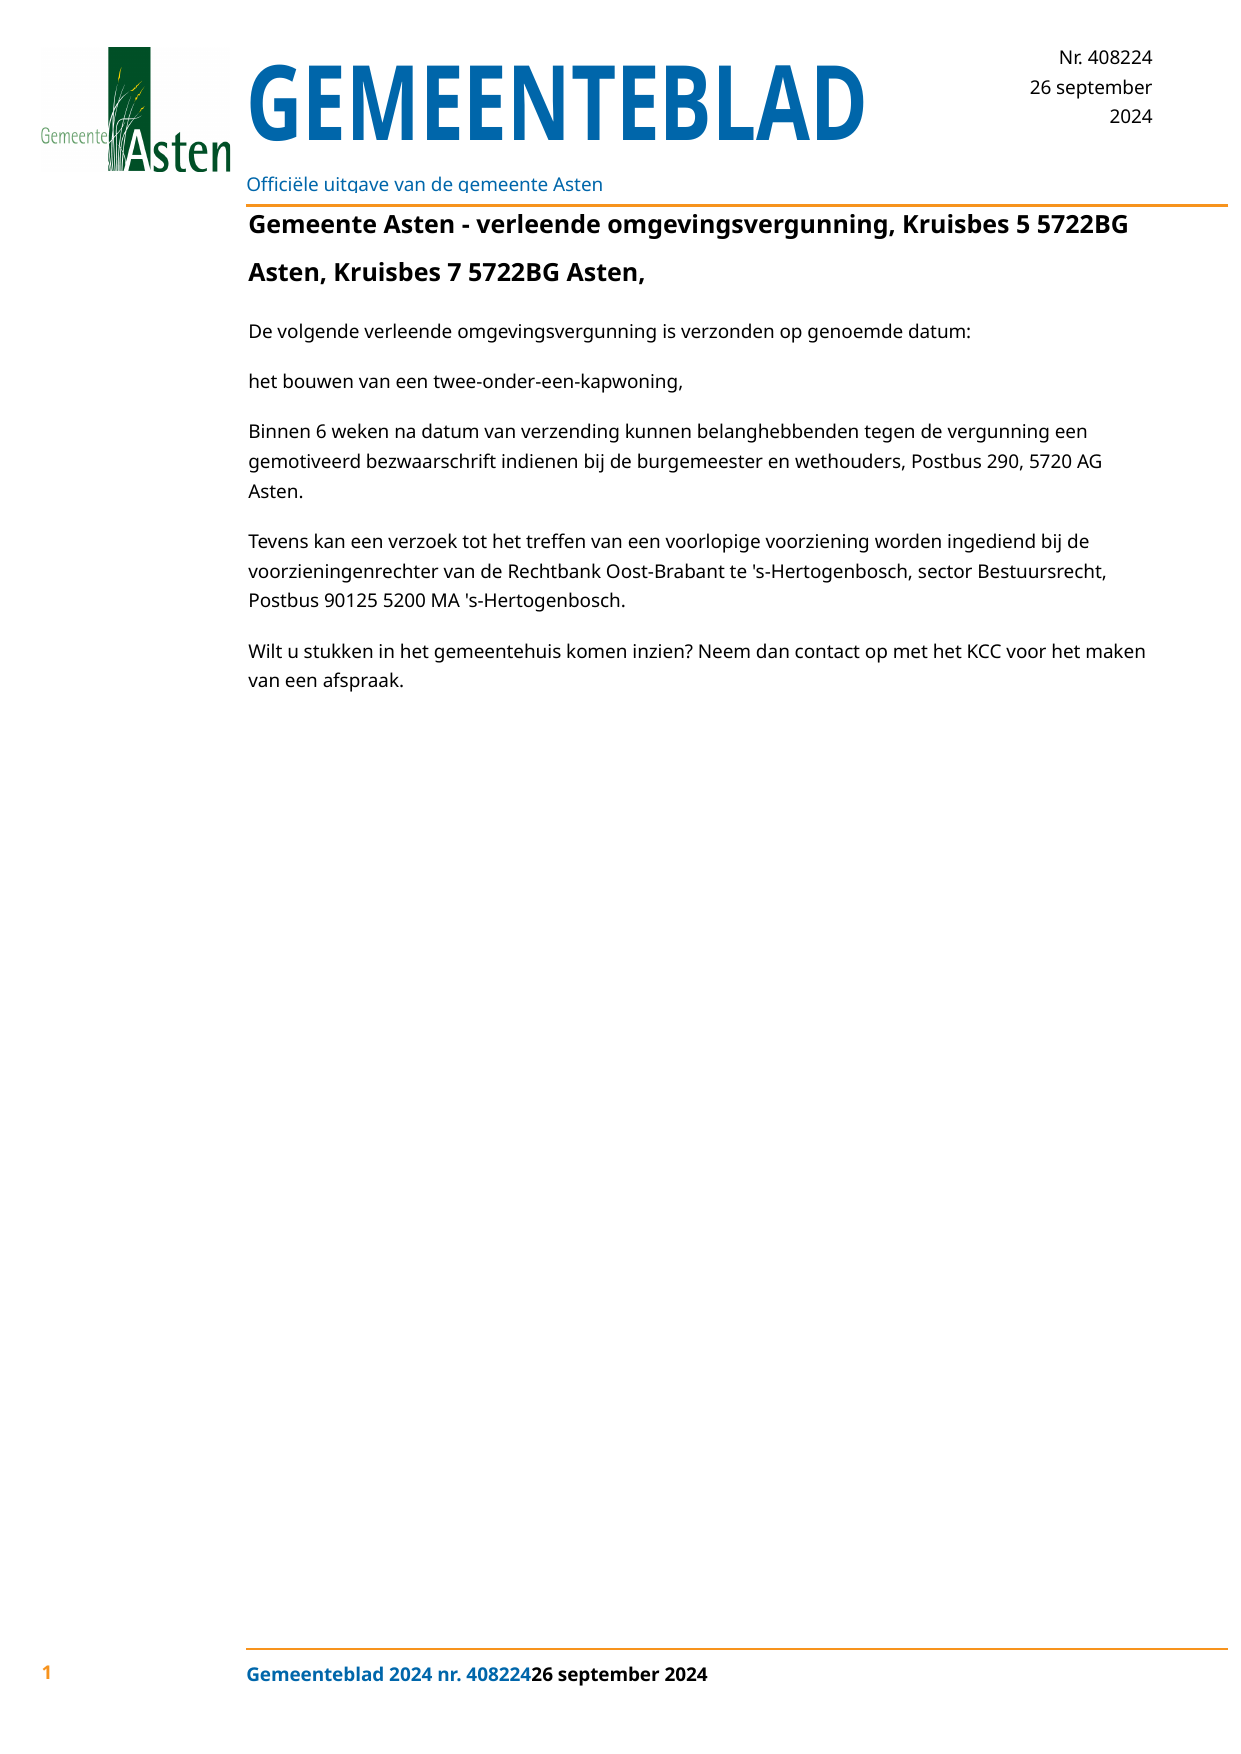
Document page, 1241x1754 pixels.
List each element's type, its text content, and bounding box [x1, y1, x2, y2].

text het bouwen van een twee-onder-een-kapwoning, [248, 368, 1152, 394]
text Tevens kan een verzoek tot het treffen van een voorlopige voorziening worden ingediend bij de voorzieningenrechter van de Rechtbank Oost-Brabant te 's-Hertogenbosch, sector Bestuursrecht, Postbus 90125 5200 MA 's-Hertogenbosch. [248, 528, 1152, 613]
text Gemeente Asten - verleende omgevingsvergunning, Kruisbes 5 5722BG Asten, Kruisbes 7 5722BG Asten, [248, 207, 1152, 288]
text Wilt u stukken in het gemeentehuis komen inzien? Neem dan contact op met het KCC voor het maken van een afspraak. [248, 638, 1152, 693]
picture [41, 47, 231, 172]
text Binnen 6 weken na datum van verzending kunnen belanghebbenden tegen de vergunning een gemotiveerd bezwaarschrift indienen bij de burgemeester en wethouders, Postbus 290, 5720 AG Asten. [248, 419, 1152, 504]
text De volgende verleende omgevingsvergunning is verzonden op genoemde datum: [248, 318, 1152, 344]
